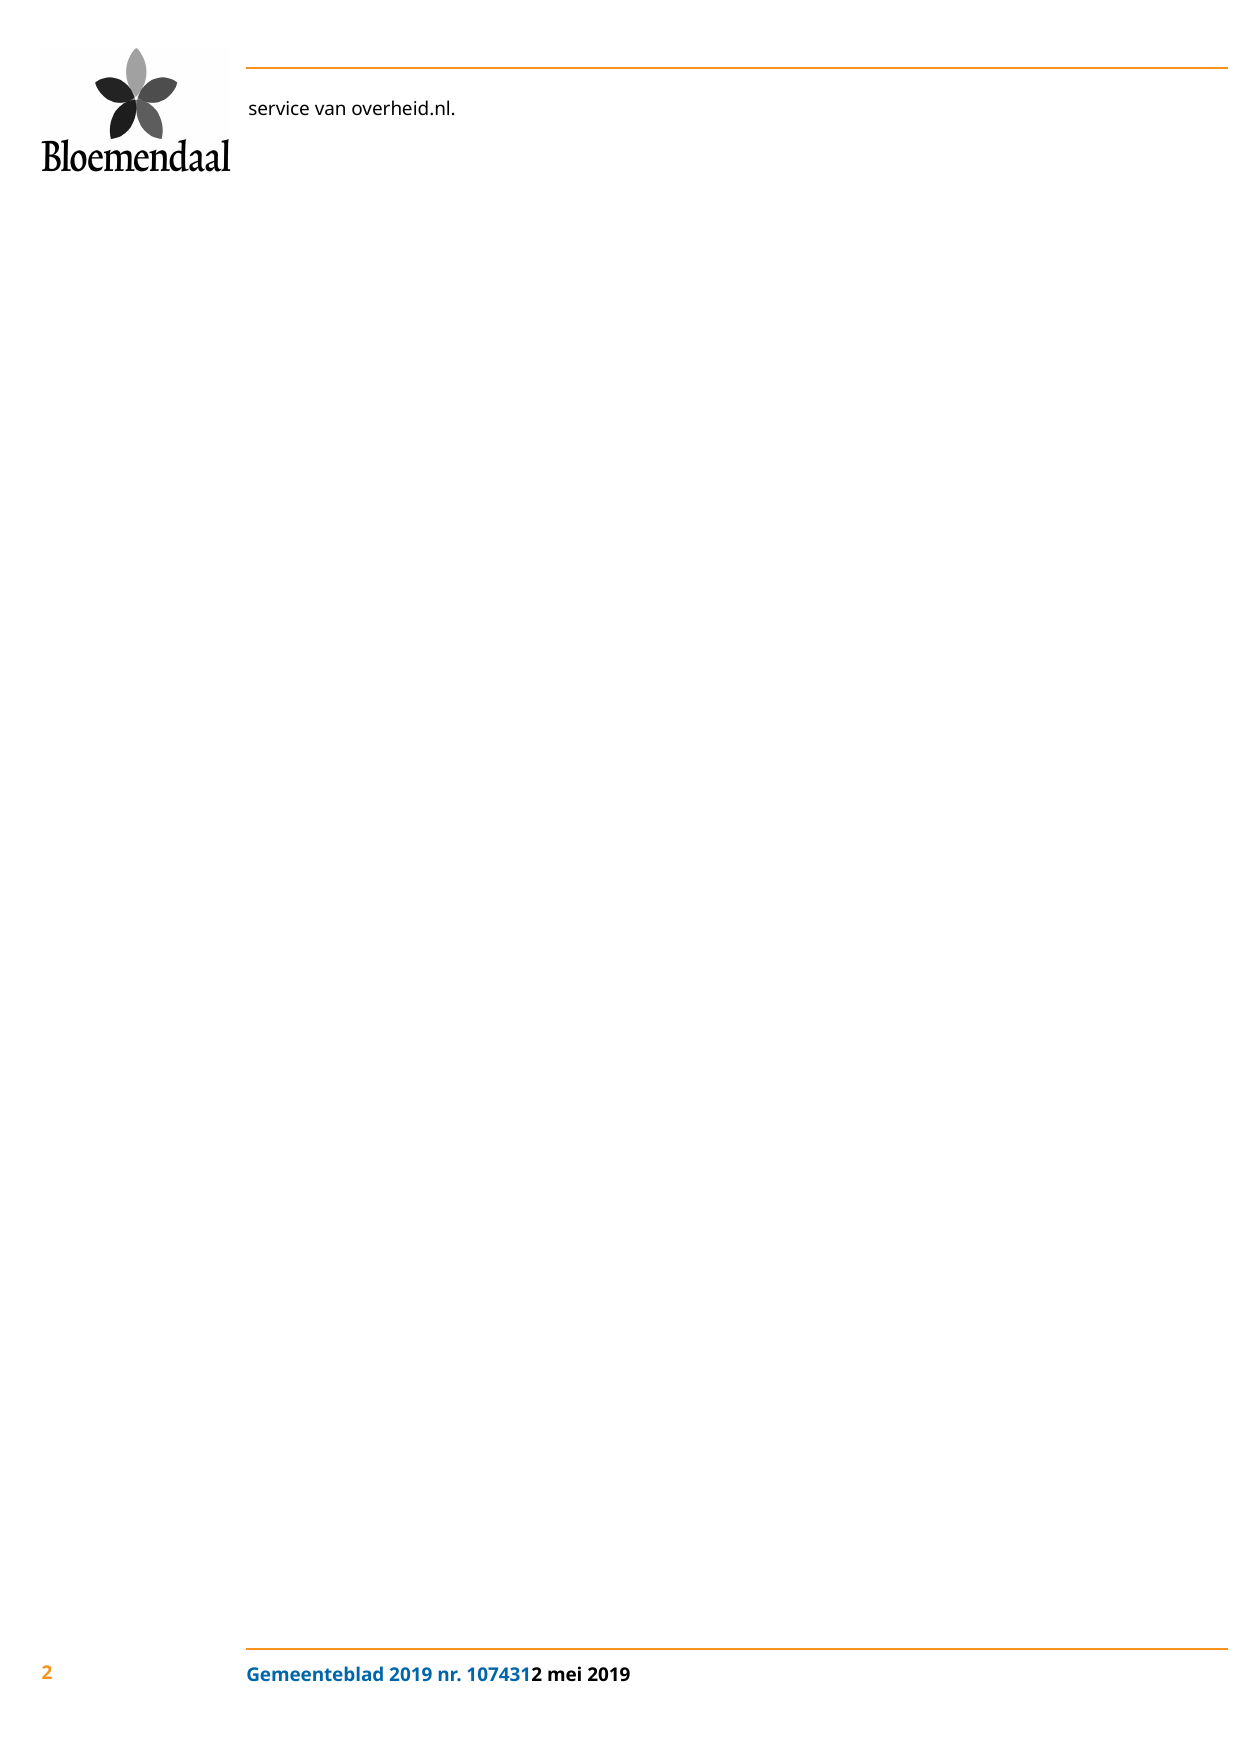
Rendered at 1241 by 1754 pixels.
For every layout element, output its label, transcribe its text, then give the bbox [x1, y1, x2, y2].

text service van overheid.nl. [248, 95, 1152, 121]
picture [41, 47, 231, 172]
